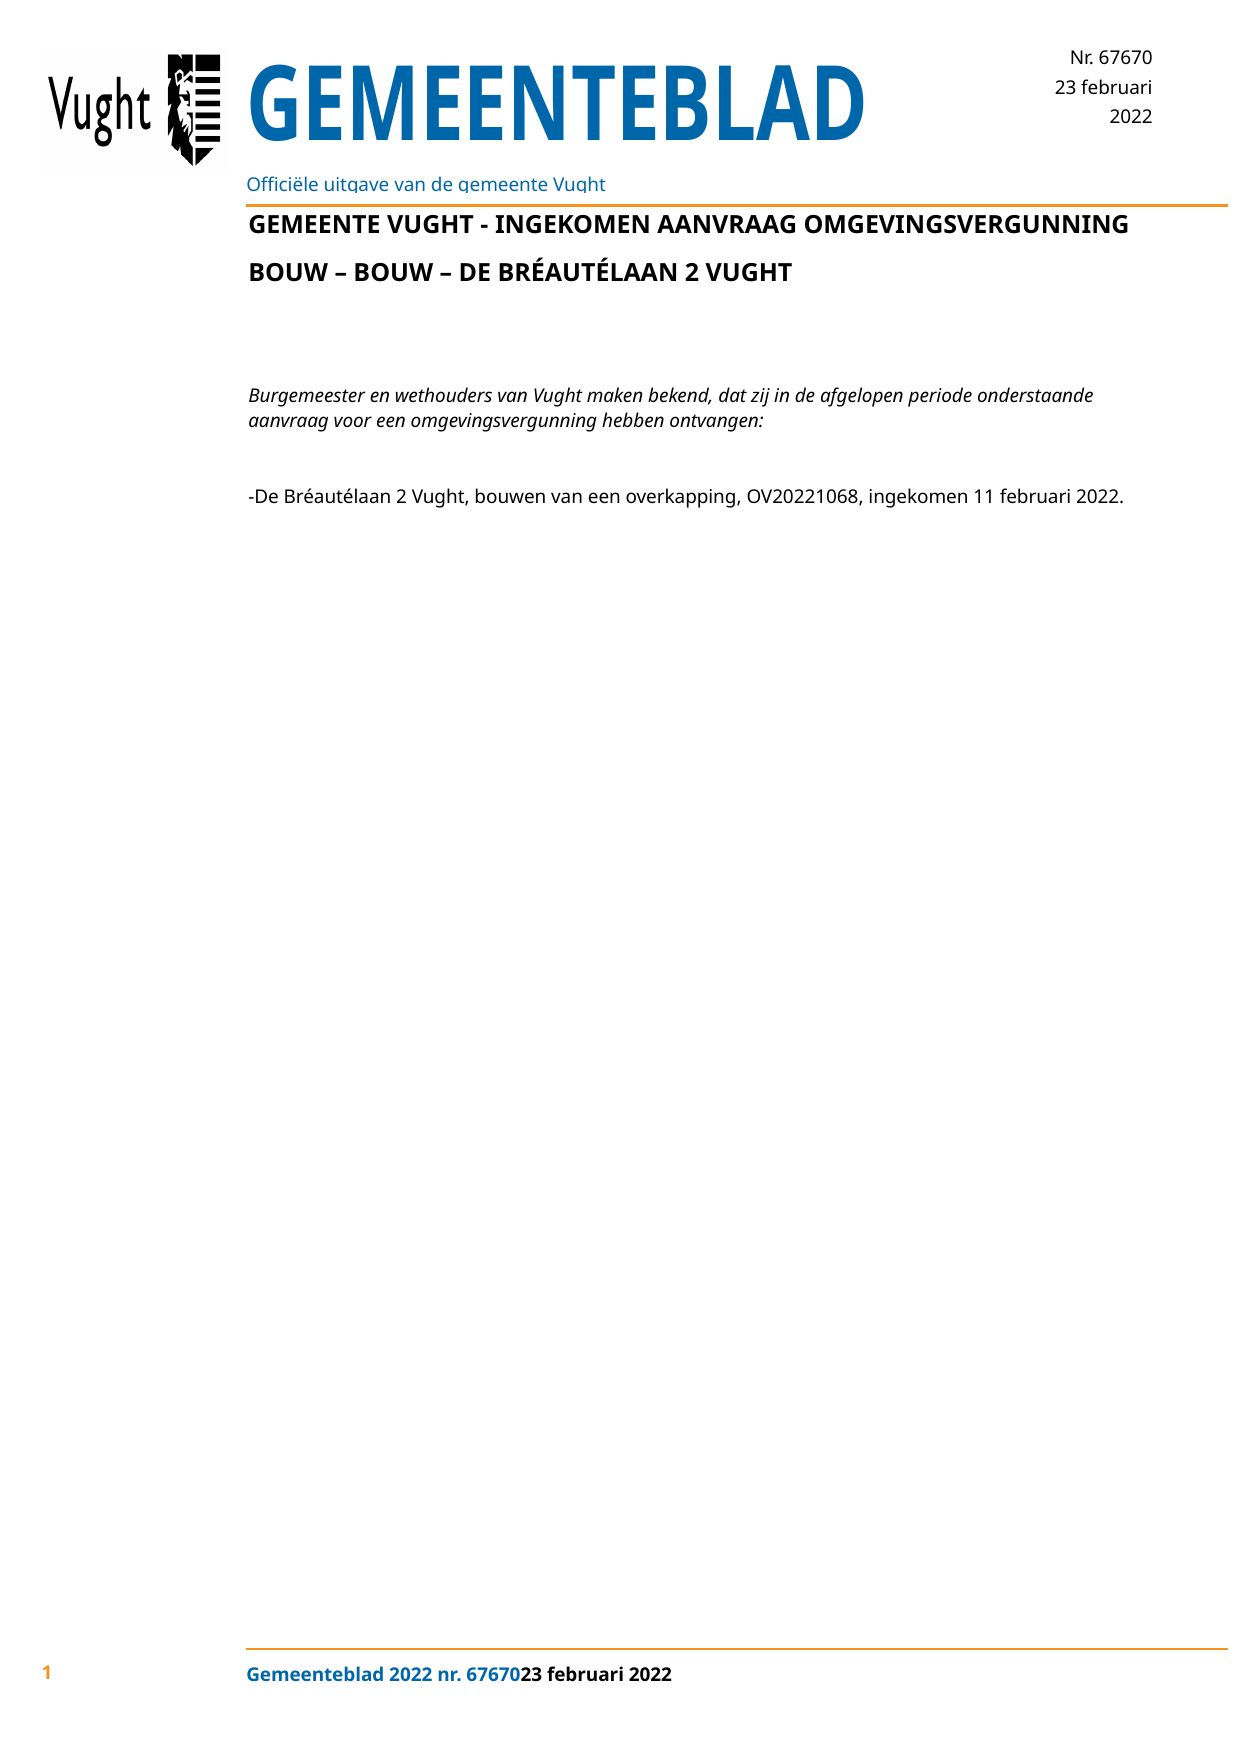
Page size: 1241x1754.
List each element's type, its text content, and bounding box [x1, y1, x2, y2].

picture [41, 47, 231, 172]
text -De Bréautélaan 2 Vught, bouwen van een overkapping, OV20221068, ingekomen 11 februari 2022. [248, 484, 1152, 509]
text Burgemeester en wethouders van Vught maken bekend, dat zij in de afgelopen periode onderstaande aanvraag voor een omgevingsvergunning hebben ontvangen: [248, 382, 1152, 433]
text GEMEENTE VUGHT - INGEKOMEN AANVRAAG OMGEVINGSVERGUNNING BOUW – BOUW – DE BRÉAUTÉLAAN 2 VUGHT [248, 207, 1152, 288]
